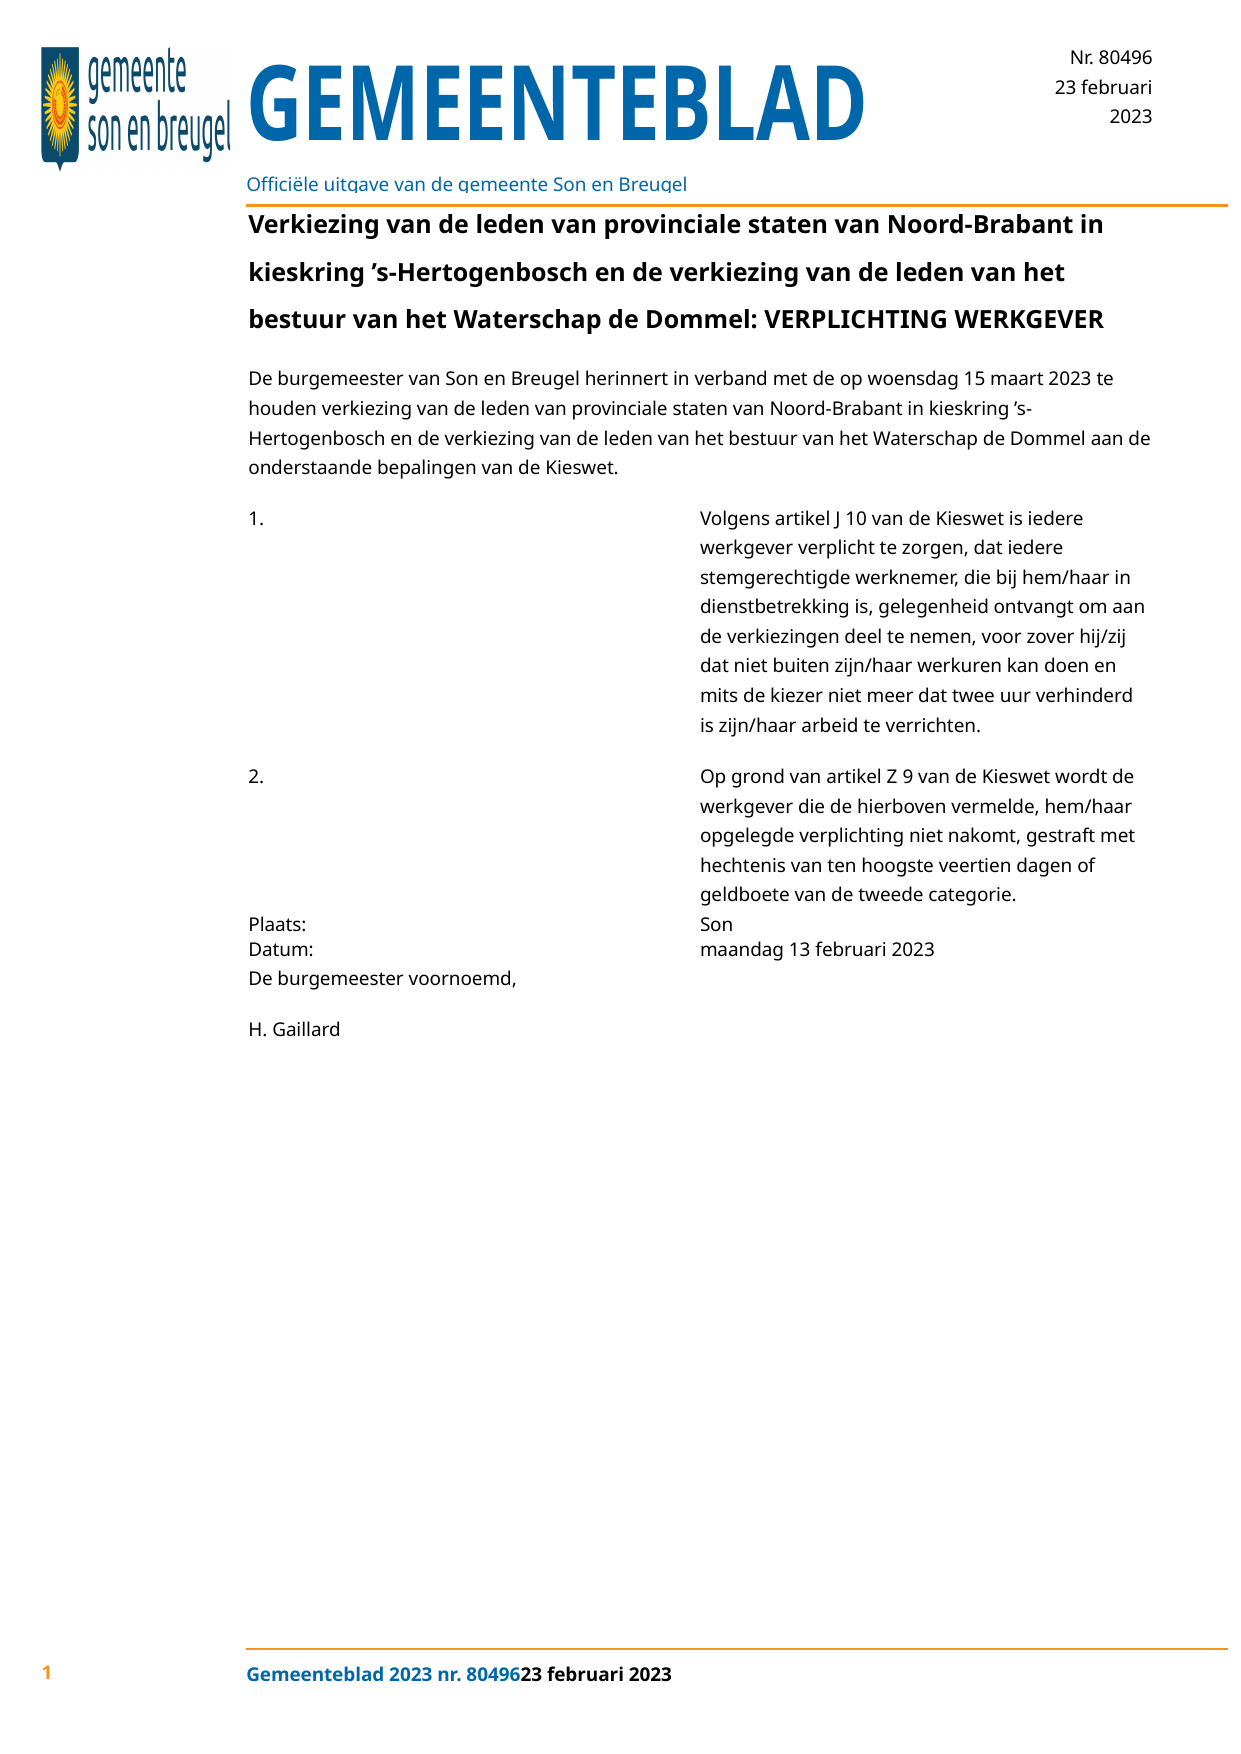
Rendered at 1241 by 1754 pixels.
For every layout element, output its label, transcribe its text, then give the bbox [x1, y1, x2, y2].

table_cell [248, 738, 700, 763]
table_cell Datum: [248, 936, 700, 962]
table_cell maandag 13 februari 2023 [700, 936, 1152, 962]
text De burgemeester van Son en Breugel herinnert in verband met de op woensdag 15 maart 2023 te houden verkiezing van de leden van provinciale staten van Noord-Brabant in kieskring ’s-Hertogenbosch en de verkiezing van de leden van het bestuur van het Waterschap de Dommel aan de onderstaande bepalingen van de Kieswet. [248, 366, 1152, 480]
table_cell 2. [248, 763, 700, 907]
table_header 1. [248, 505, 700, 738]
text Verkiezing van de leden van provinciale staten van Noord-Brabant in kieskring ’s-Hertogenbosch en de verkiezing van de leden van het bestuur van het Waterschap de Dommel: VERPLICHTING WERKGEVER [248, 207, 1152, 336]
picture [41, 47, 231, 172]
table_header Plaats: [248, 911, 700, 936]
text H. Gaillard [248, 1016, 1152, 1042]
table_cell [700, 738, 1152, 763]
table_cell Op grond van artikel Z 9 van de Kieswet wordt de werkgever die de hierboven vermelde, hem/haar opgelegde verplichting niet nakomt, gestraft met hechtenis van ten hoogste veertien dagen of geldboete van de tweede categorie. [700, 763, 1152, 907]
text De burgemeester voornoemd, [248, 965, 1152, 991]
table_header Volgens artikel J 10 van de Kieswet is iedere werkgever verplicht te zorgen, dat iedere stemgerechtigde werknemer, die bij hem/haar in dienstbetrekking is, gelegenheid ontvangt om aan de verkiezingen deel te nemen, voor zover hij/zij dat niet buiten zijn/haar werkuren kan doen en mits de kiezer niet meer dat twee uur verhinderd is zijn/haar arbeid te verrichten. [700, 505, 1152, 738]
table_header Son [700, 911, 1152, 936]
